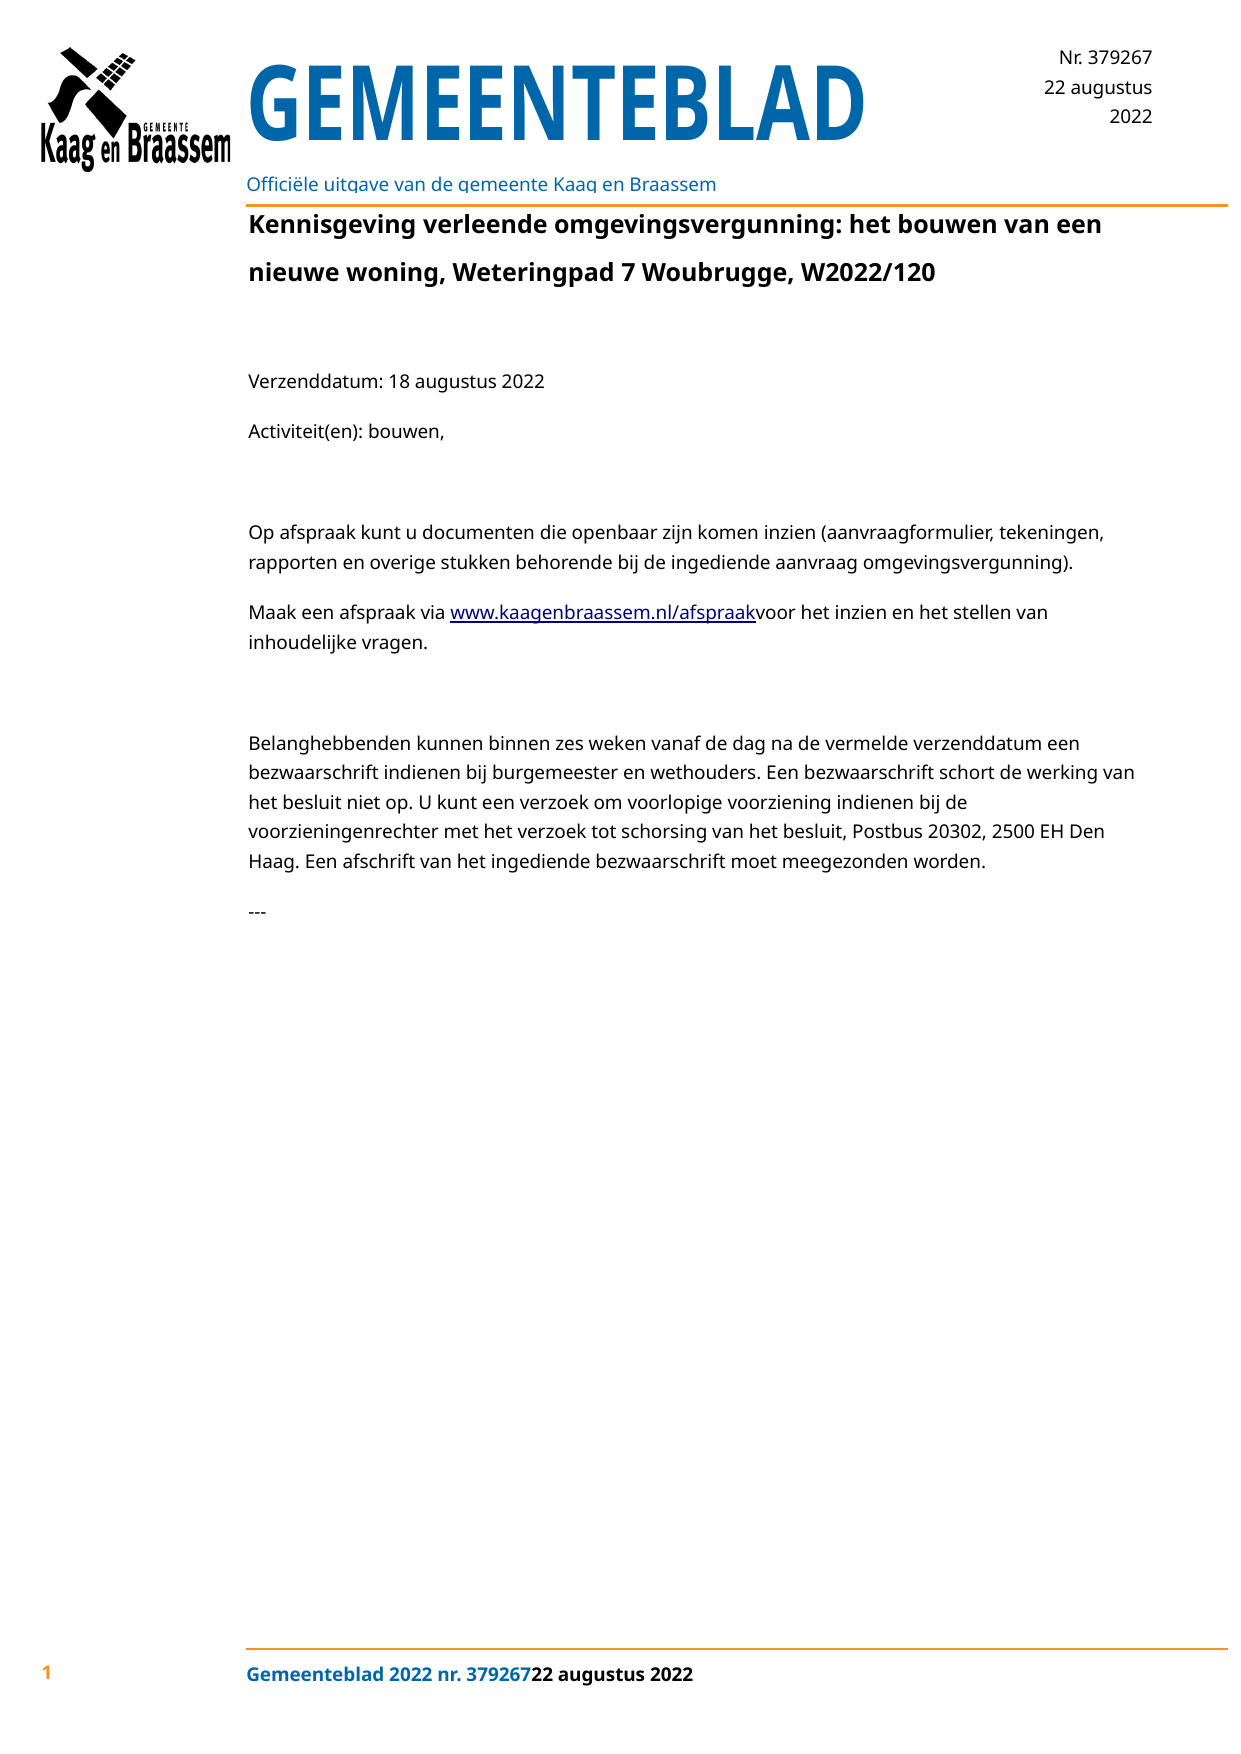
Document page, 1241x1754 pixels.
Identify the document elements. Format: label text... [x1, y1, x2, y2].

text --- [248, 899, 1152, 924]
text Activiteit(en): bouwen, [248, 419, 1152, 444]
text Maak een afspraak via www.kaagenbraassem.nl/afspraakvoor het inzien en het stellen van inhoudelijke vragen. [248, 599, 1152, 655]
text Op afspraak kunt u documenten die openbaar zijn komen inzien (aanvraagformulier, tekeningen, rapporten en overige stukken behorende bij de ingediende aanvraag omgevingsvergunning). [248, 519, 1152, 575]
picture [41, 47, 231, 172]
text Belanghebbenden kunnen binnen zes weken vanaf de dag na de vermelde verzenddatum een bezwaarschrift indienen bij burgemeester en wethouders. Een bezwaarschrift schort de werking van het besluit niet op. U kunt een verzoek om voorlopige voorziening indienen bij de voorzieningenrechter met het verzoek tot schorsing van het besluit, Postbus 20302, 2500 EH Den Haag. Een afschrift van het ingediende bezwaarschrift moet meegezonden worden. [248, 730, 1152, 874]
text Kennisgeving verleende omgevingsvergunning: het bouwen van een nieuwe woning, Weteringpad 7 Woubrugge, W2022/120 [248, 207, 1152, 288]
text Verzenddatum: 18 augustus 2022 [248, 368, 1152, 394]
